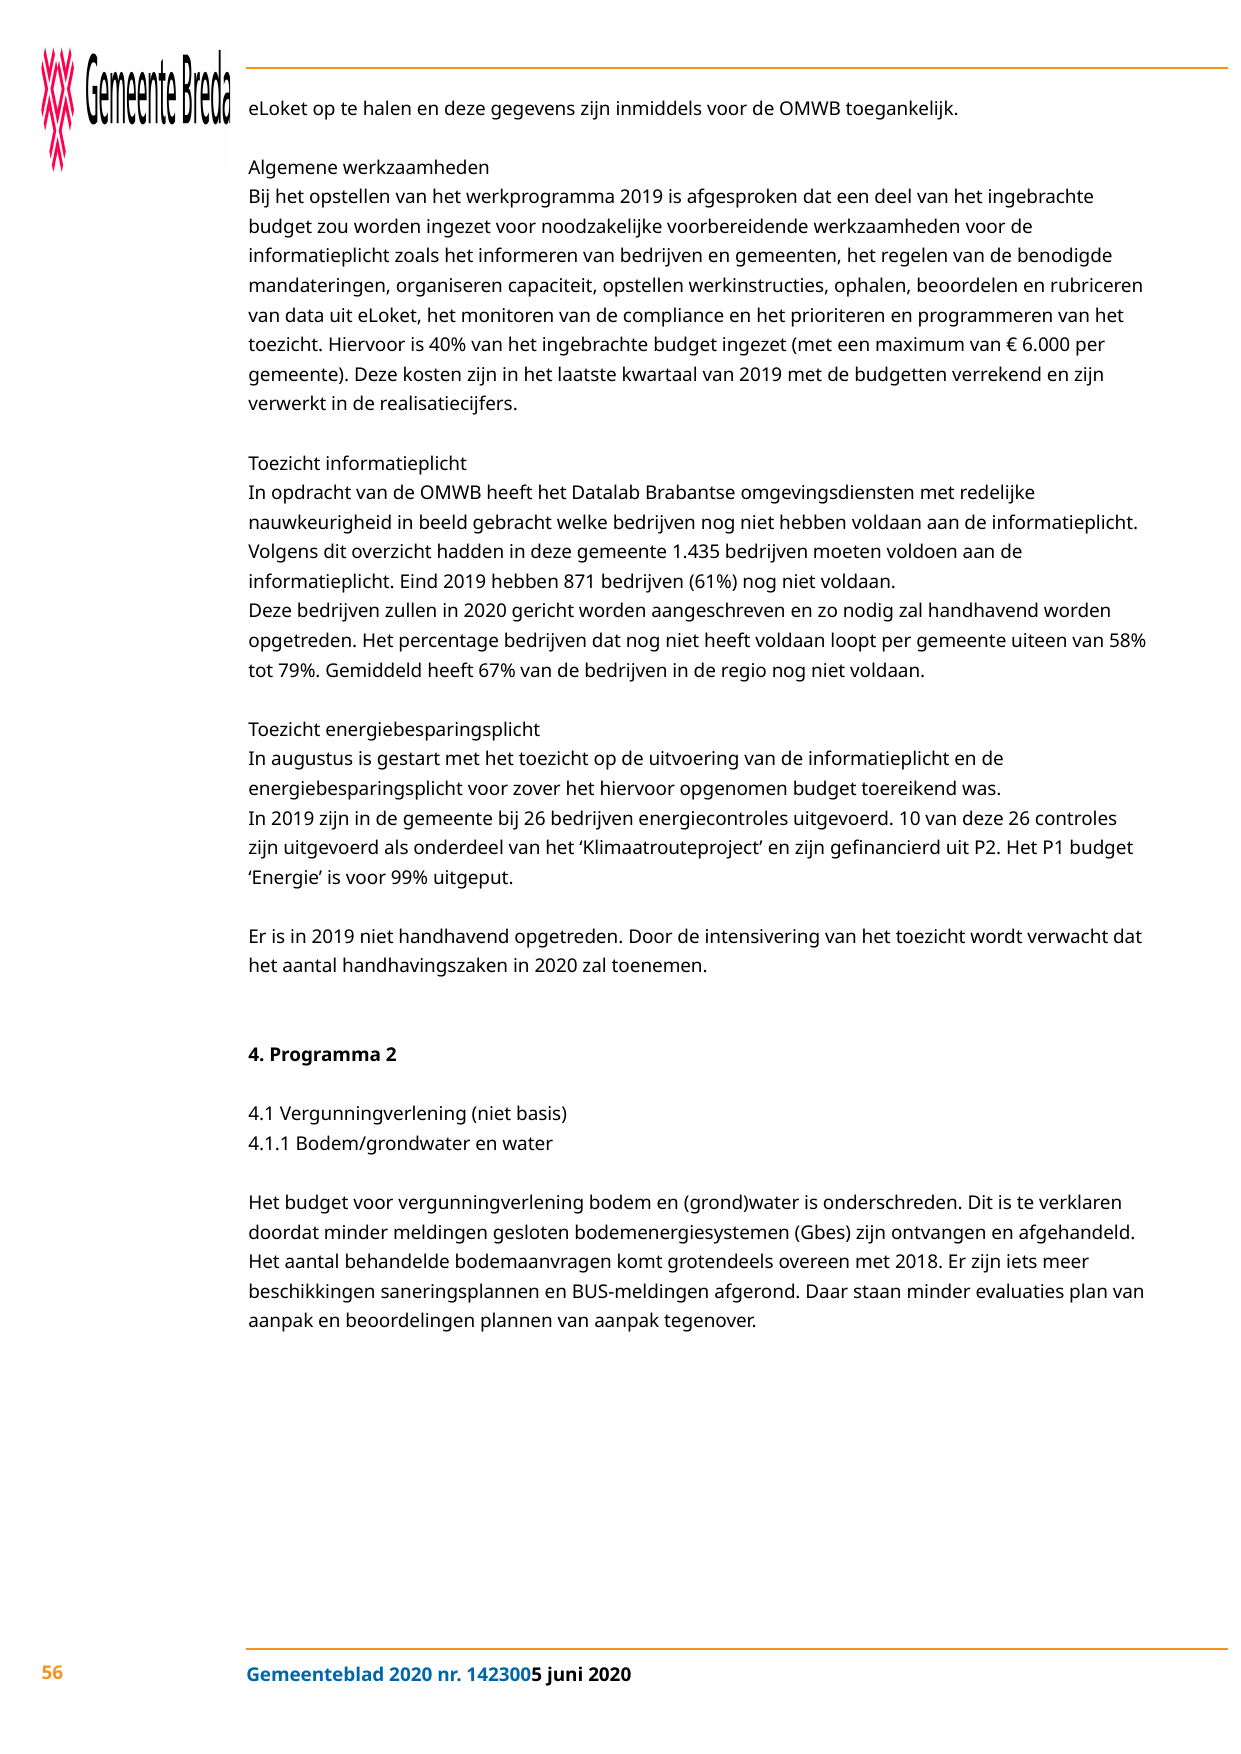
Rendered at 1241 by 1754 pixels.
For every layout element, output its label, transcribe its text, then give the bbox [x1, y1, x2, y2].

text 4.1 Vergunningverlening (niet basis) [248, 1101, 1152, 1126]
text Toezicht informatieplicht [248, 450, 1152, 476]
picture [41, 47, 231, 172]
text Algemene werkzaamheden [248, 154, 1152, 180]
text In augustus is gestart met het toezicht op de uitvoering van de informatieplicht en de energiebesparingsplicht voor zover het hiervoor opgenomen budget toereikend was. [248, 746, 1152, 801]
text Toezicht energiebesparingsplicht [248, 716, 1152, 742]
text Bij het opstellen van het werkprogramma 2019 is afgesproken dat een deel van het ingebrachte budget zou worden ingezet voor noodzakelijke voorbereidende werkzaamheden voor de informatieplicht zoals het informeren van bedrijven en gemeenten, het regelen van de benodigde mandateringen, organiseren capaciteit, opstellen werkinstructies, ophalen, beoordelen en rubriceren van data uit eLoket, het monitoren van de compliance en het prioriteren en programmeren van het toezicht. Hiervoor is 40% van het ingebrachte budget ingezet (met een maximum van € 6.000 per gemeente). Deze kosten zijn in het laatste kwartaal van 2019 met de budgetten verrekend en zijn verwerkt in de realisatiecijfers. [248, 183, 1152, 416]
text 4. Programma 2 [248, 1041, 1152, 1067]
text 4.1.1 Bodem/grondwater en water [248, 1130, 1152, 1156]
text Het budget voor vergunningverlening bodem en (grond)water is onderschreden. Dit is te verklaren doordat minder meldingen gesloten bodemenergiesystemen (Gbes) zijn ontvangen en afgehandeld. Het aantal behandelde bodemaanvragen komt grotendeels overeen met 2018. Er zijn iets meer beschikkingen saneringsplannen en BUS-meldingen afgerond. Daar staan minder evaluaties plan van aanpak en beoordelingen plannen van aanpak tegenover. [248, 1189, 1152, 1333]
text In 2019 zijn in de gemeente bij 26 bedrijven energiecontroles uitgevoerd. 10 van deze 26 controles zijn uitgevoerd als onderdeel van het ‘Klimaatrouteproject’ en zijn gefinancierd uit P2. Het P1 budget ‘Energie’ is voor 99% uitgeput. [248, 805, 1152, 890]
text Er is in 2019 niet handhavend opgetreden. Door de intensivering van het toezicht wordt verwacht dat het aantal handhavingszaken in 2020 zal toenemen. [248, 923, 1152, 978]
text In opdracht van de OMWB heeft het Datalab Brabantse omgevingsdiensten met redelijke nauwkeurigheid in beeld gebracht welke bedrijven nog niet hebben voldaan aan de informatieplicht. Volgens dit overzicht hadden in deze gemeente 1.435 bedrijven moeten voldoen aan de informatieplicht. Eind 2019 hebben 871 bedrijven (61%) nog niet voldaan. [248, 479, 1152, 594]
text Deze bedrijven zullen in 2020 gericht worden aangeschreven en zo nodig zal handhavend worden opgetreden. Het percentage bedrijven dat nog niet heeft voldaan loopt per gemeente uiteen van 58% tot 79%. Gemiddeld heeft 67% van de bedrijven in de regio nog niet voldaan. [248, 598, 1152, 683]
text eLoket op te halen en deze gegevens zijn inmiddels voor de OMWB toegankelijk. [248, 95, 1152, 121]
